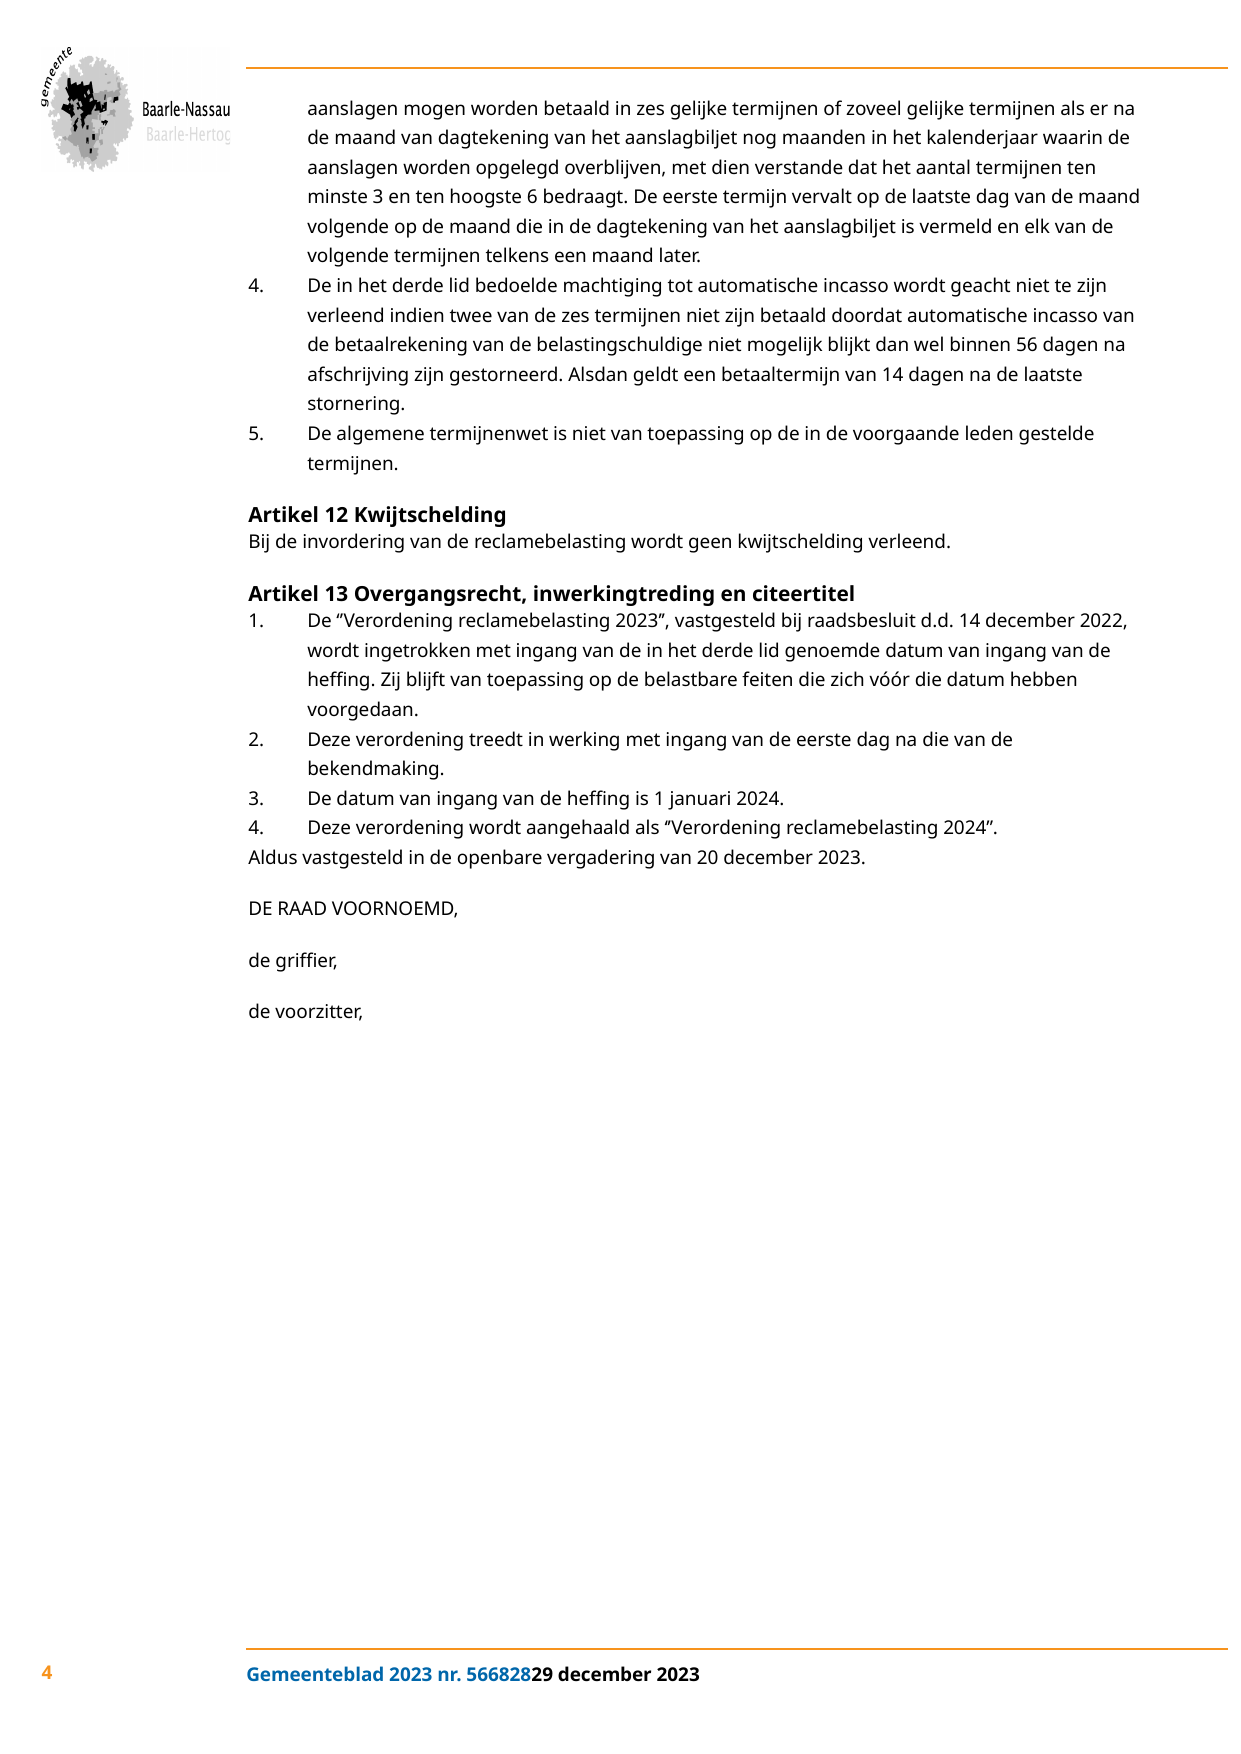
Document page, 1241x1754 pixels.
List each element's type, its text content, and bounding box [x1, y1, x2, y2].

list De ‘’Verordening reclamebelasting 2023’’, vastgesteld bij raadsbesluit d.d. 14 december 2022, wordt ingetrokken met ingang van de in het derde lid genoemde datum van ingang van de heffing. Zij blijft van toepassing op de belastbare feiten die zich vóór die datum hebben voorgedaan. [248, 607, 1152, 722]
text Aldus vastgesteld in de openbare vergadering van 20 december 2023. [248, 844, 1152, 870]
text de voorzitter, [248, 998, 1152, 1024]
text de griffier, [248, 947, 1152, 973]
text Bij de invordering van de reclamebelasting wordt geen kwijtschelding verleend. [248, 529, 1152, 554]
list Deze verordening wordt aangehaald als ‘’Verordening reclamebelasting 2024’’. [248, 814, 1152, 840]
text Artikel 12 Kwijtschelding [248, 500, 1152, 529]
list De algemene termijnenwet is niet van toepassing op de in de voorgaande leden gestelde termijnen. [248, 420, 1152, 476]
list Deze verordening treedt in werking met ingang van de eerste dag na die van de bekendmaking. [248, 726, 1152, 781]
list De in het derde lid bedoelde machtiging tot automatische incasso wordt geacht niet te zijn verleend indien twee van de zes termijnen niet zijn betaald doordat automatische incasso van de betaalrekening van de belastingschuldige niet mogelijk blijkt dan wel binnen 56 dagen na afschrijving zijn gestorneerd. Alsdan geldt een betaaltermijn van 14 dagen na de laatste stornering. [248, 272, 1152, 416]
list De datum van ingang van de heffing is 1 januari 2024. [248, 785, 1152, 811]
list aanslagen mogen worden betaald in zes gelijke termijnen of zoveel gelijke termijnen als er na de maand van dagtekening van het aanslagbiljet nog maanden in het kalenderjaar waarin de aanslagen worden opgelegd overblijven, met dien verstande dat het aantal termijnen ten minste 3 en ten hoogste 6 bedraagt. De eerste termijn vervalt op de laatste dag van de maand volgende op de maand die in de dagtekening van het aanslagbiljet is vermeld en elk van de volgende termijnen telkens een maand later. [248, 95, 1152, 268]
picture [41, 47, 231, 172]
text Artikel 13 Overgangsrecht, inwerkingtreding en citeertitel [248, 579, 1152, 607]
text DE RAAD VOORNOEMD, [248, 896, 1152, 921]
